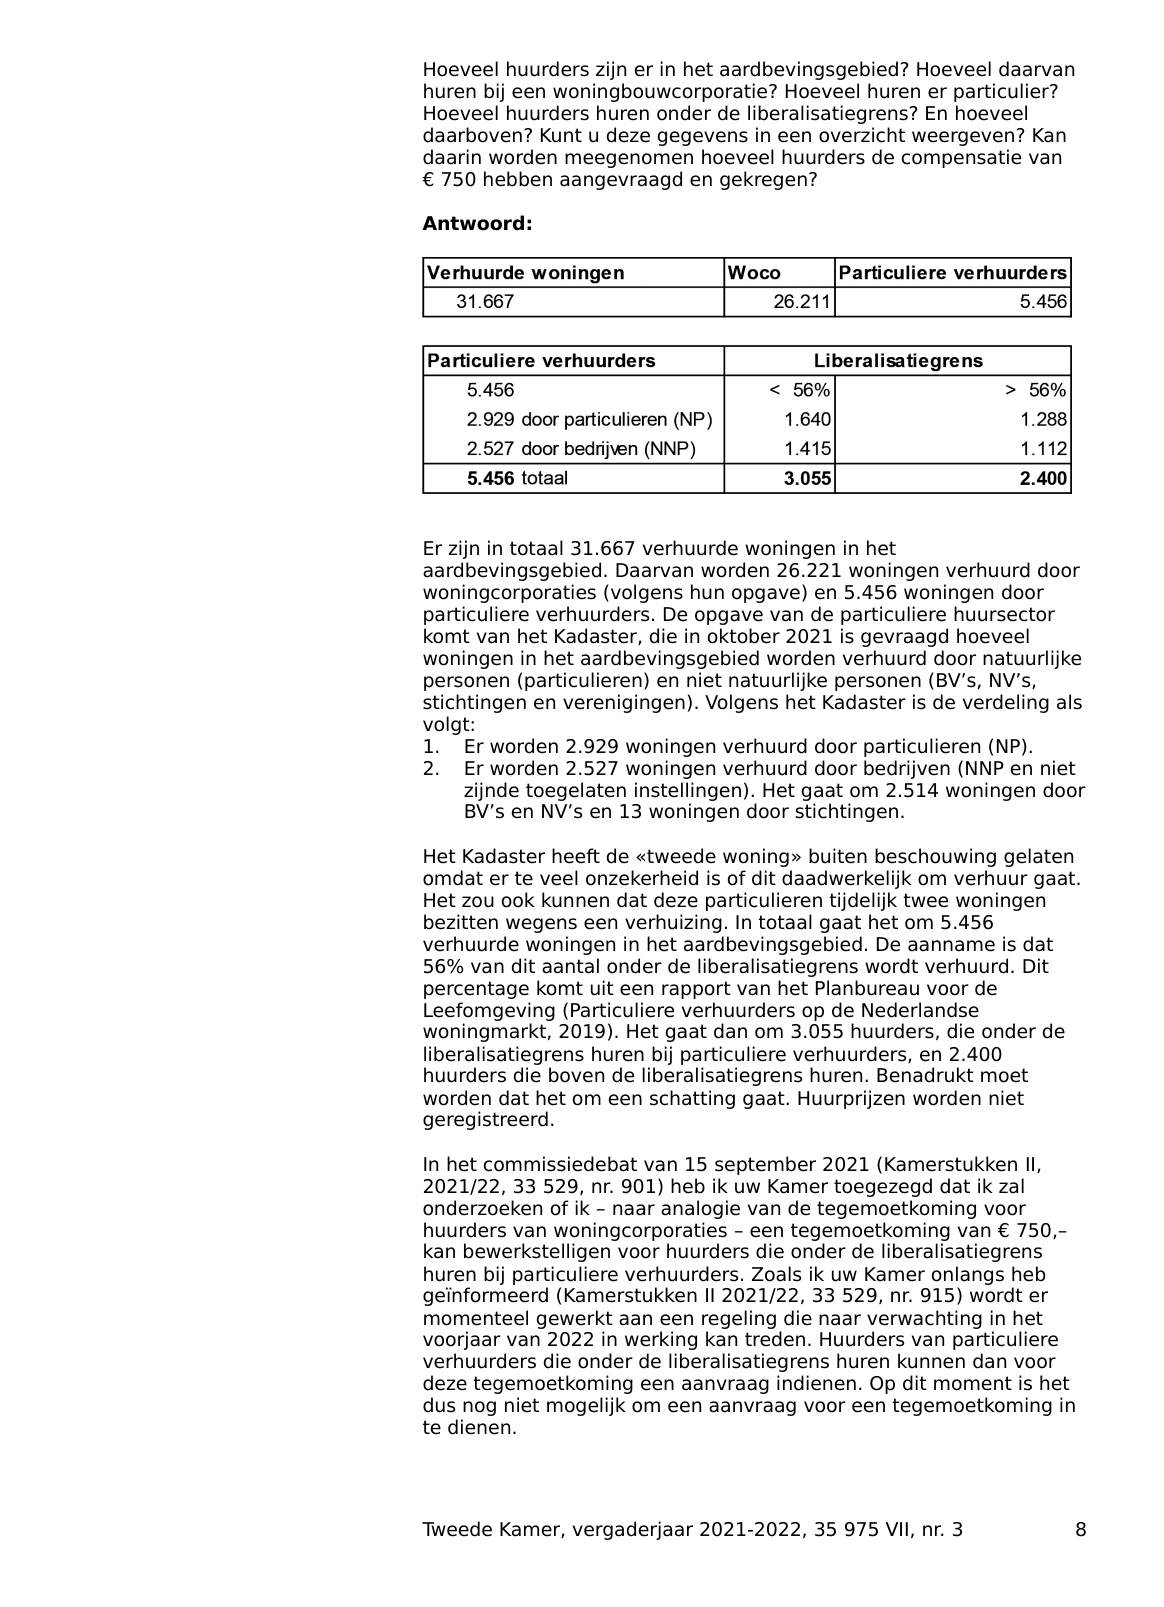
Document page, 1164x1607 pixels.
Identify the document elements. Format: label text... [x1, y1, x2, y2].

text In het commissiedebat van 15 september 2021 (Kamerstukken II, 2021/22, 33 529, nr. 901) heb ik uw Kamer toegezegd dat ik zal onderzoeken of ik – naar analogie van de tegemoetkoming voor huurders van woningcorporaties – een tegemoetkoming van € 750,– kan bewerkstelligen voor huurders die onder de liberalisatiegrens huren bij particuliere verhuurders. Zoals ik uw Kamer onlangs heb geïnformeerd (Kamerstukken II 2021/22, 33 529, nr. 915) wordt er momenteel gewerkt aan een regeling die naar verwachting in het voorjaar van 2022 in werking kan treden. Huurders van particuliere verhuurders die onder de liberalisatiegrens huren kunnen dan voor deze tegemoetkoming een aanvraag indienen. Op dit moment is het dus nog niet mogelijk om een aanvraag voor een tegemoetkoming in te dienen. [422, 1153, 1087, 1439]
text 2. Er worden 2.527 woningen verhuurd door bedrijven (NNP en niet zijnde toegelaten instellingen). Het gaat om 2.514 woningen door BV’s en NV’s en 13 woningen door stichtingen. [422, 757, 1087, 823]
text 1. Er worden 2.929 woningen verhuurd door particulieren (NP). [422, 736, 1087, 757]
picture [422, 257, 1072, 494]
text Hoeveel huurders zijn er in het aardbevingsgebied? Hoeveel daarvan huren bij een woningbouwcorporatie? Hoeveel huren er particulier? Hoeveel huurders huren onder de liberalisatiegrens? En hoeveel daarboven? Kunt u deze gegevens in een overzicht weergeven? Kan daarin worden meegenomen hoeveel huurders de compensatie van € 750 hebben aangevraagd en gekregen? [422, 59, 1087, 191]
text Het Kadaster heeft de «tweede woning» buiten beschouwing gelaten omdat er te veel onzekerheid is of dit daadwerkelijk om verhuur gaat. Het zou ook kunnen dat deze particulieren tijdelijk twee woningen bezitten wegens een verhuizing. In totaal gaat het om 5.456 verhuurde woningen in het aardbevingsgebied. De aanname is dat 56% van dit aantal onder de liberalisatiegrens wordt verhuurd. Dit percentage komt uit een rapport van het Planbureau voor de Leefomgeving (Particuliere verhuurders op de Nederlandse woningmarkt, 2019). Het gaat dan om 3.055 huurders, die onder de liberalisatiegrens huren bij particuliere verhuurders, en 2.400 huurders die boven de liberalisatiegrens huren. Benadrukt moet worden dat het om een schatting gaat. Huurprijzen worden niet geregistreerd. [422, 846, 1087, 1131]
text Antwoord: [422, 213, 1087, 235]
text Er zijn in totaal 31.667 verhuurde woningen in het aardbevingsgebied. Daarvan worden 26.221 woningen verhuurd door woningcorporaties (volgens hun opgave) en 5.456 woningen door particuliere verhuurders. De opgave van de particuliere huursector komt van het Kadaster, die in oktober 2021 is gevraagd hoeveel woningen in het aardbevingsgebied worden verhuurd door natuurlijke personen (particulieren) en niet natuurlijke personen (BV’s, NV’s, stichtingen en verenigingen). Volgens het Kadaster is de verdeling als volgt: [422, 538, 1087, 736]
